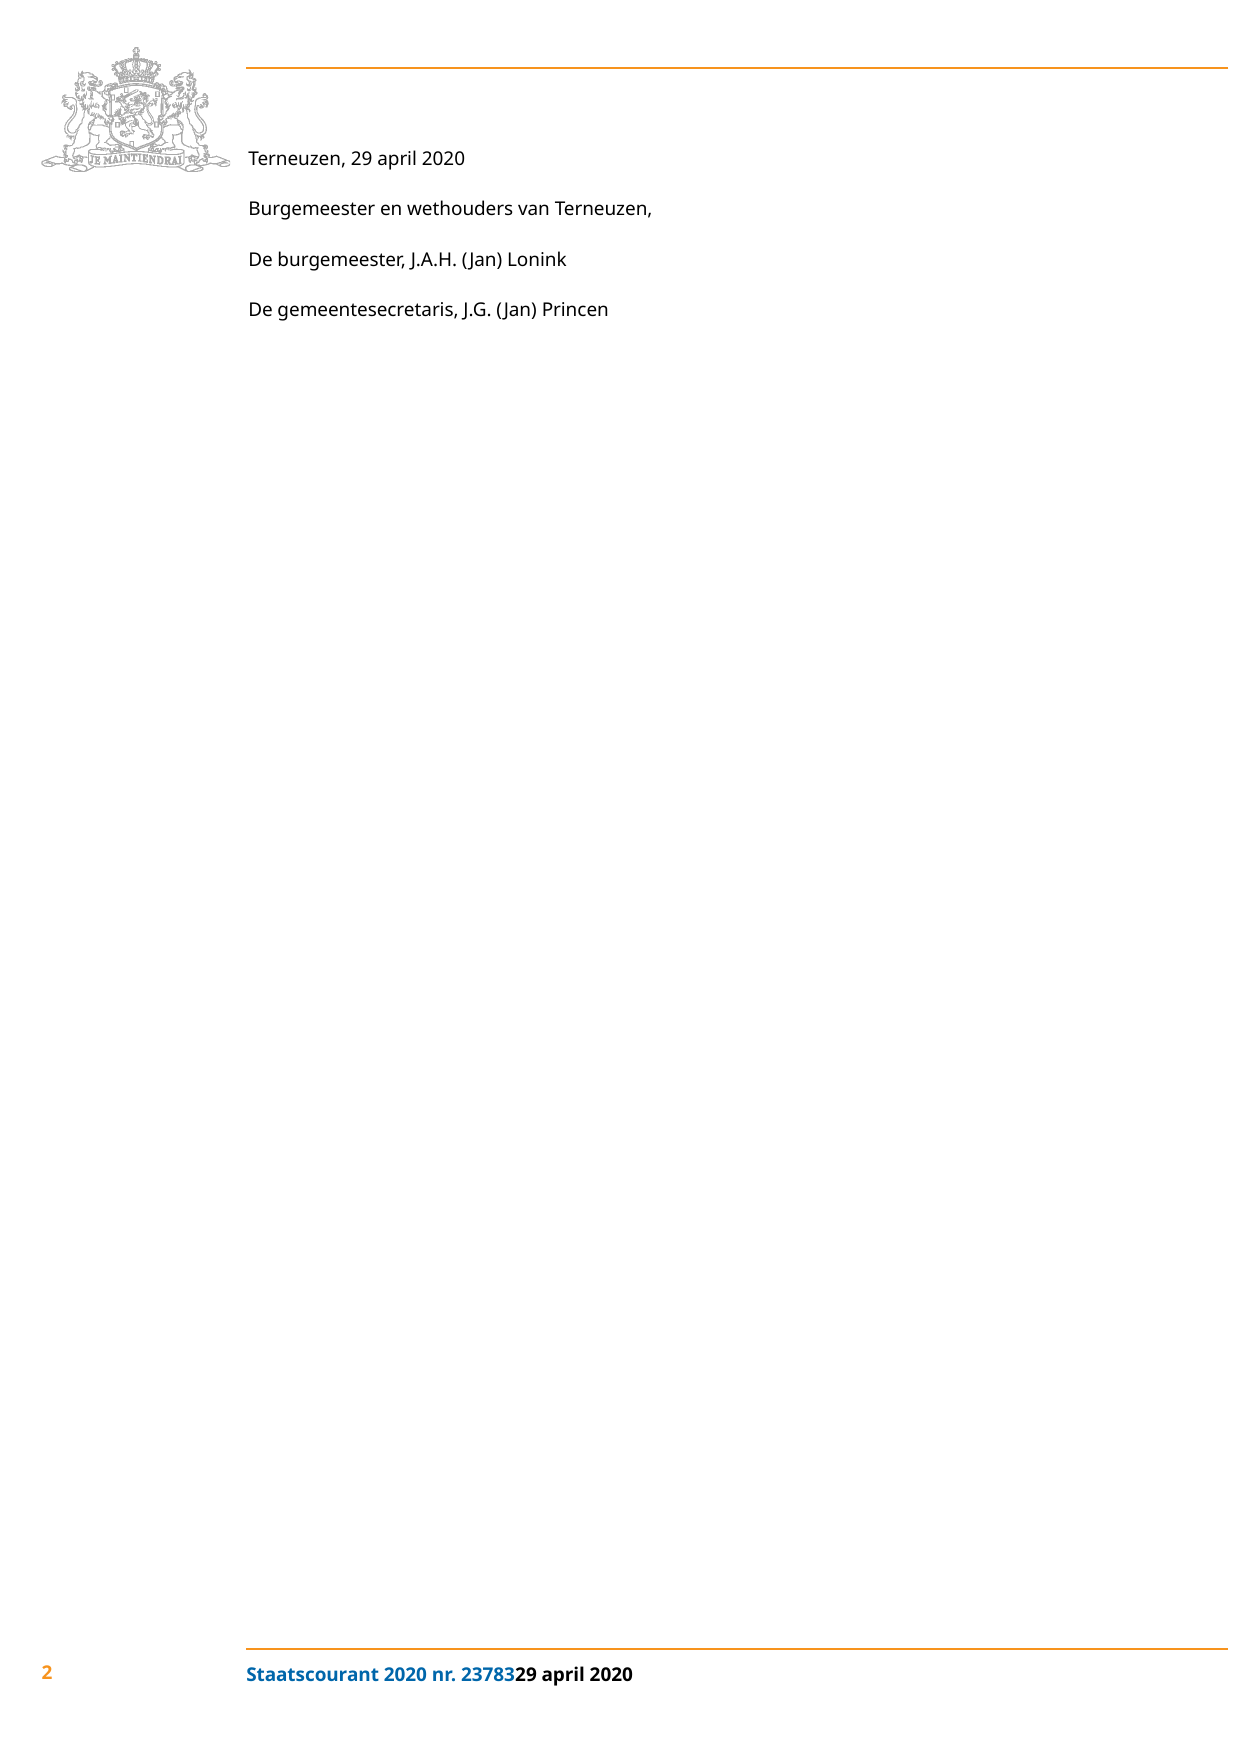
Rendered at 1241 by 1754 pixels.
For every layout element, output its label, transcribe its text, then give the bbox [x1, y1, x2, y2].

text Burgemeester en wethouders van Terneuzen, [248, 196, 1152, 221]
text De burgemeester, J.A.H. (Jan) Lonink [248, 246, 1152, 272]
text Terneuzen, 29 april 2020 [248, 145, 1152, 171]
text De gemeentesecretaris, J.G. (Jan) Princen [248, 296, 1152, 322]
picture [41, 47, 231, 172]
